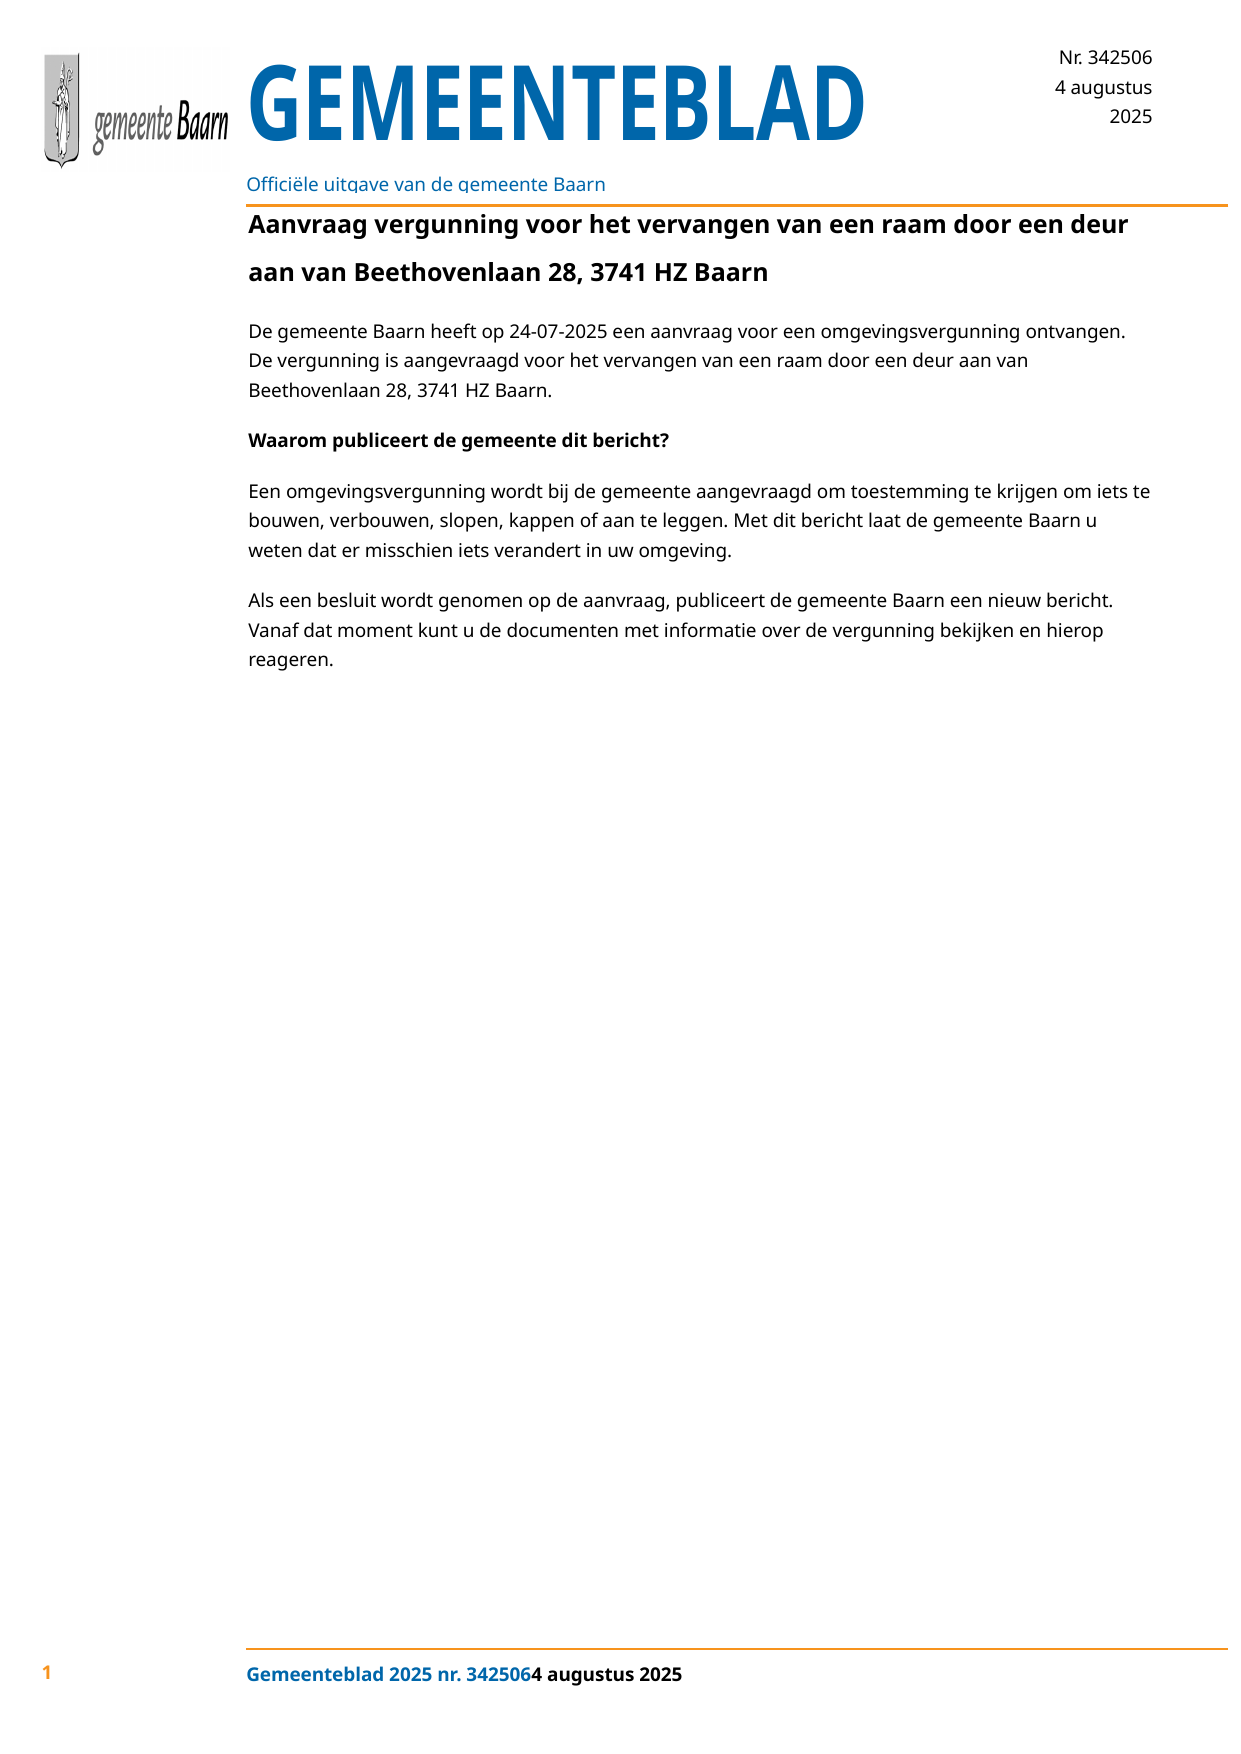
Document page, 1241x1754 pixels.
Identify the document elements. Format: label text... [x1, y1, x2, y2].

text Aanvraag vergunning voor het vervangen van een raam door een deur aan van Beethovenlaan 28, 3741 HZ Baarn [248, 207, 1152, 288]
text De gemeente Baarn heeft op 24-07-2025 een aanvraag voor een omgevingsvergunning ontvangen. De vergunning is aangevraagd voor het vervangen van een raam door een deur aan van Beethovenlaan 28, 3741 HZ Baarn. [248, 318, 1152, 403]
text Als een besluit wordt genomen op de aanvraag, publiceert de gemeente Baarn een nieuw bericht. Vanaf dat moment kunt u de documenten met informatie over de vergunning bekijken en hierop reageren. [248, 587, 1152, 672]
text Waarom publiceert de gemeente dit bericht? [248, 427, 1152, 453]
text Een omgevingsvergunning wordt bij de gemeente aangevraagd om toestemming te krijgen om iets te bouwen, verbouwen, slopen, kappen of aan te leggen. Met dit bericht laat de gemeente Baarn u weten dat er misschien iets verandert in uw omgeving. [248, 478, 1152, 563]
picture [41, 47, 231, 172]
